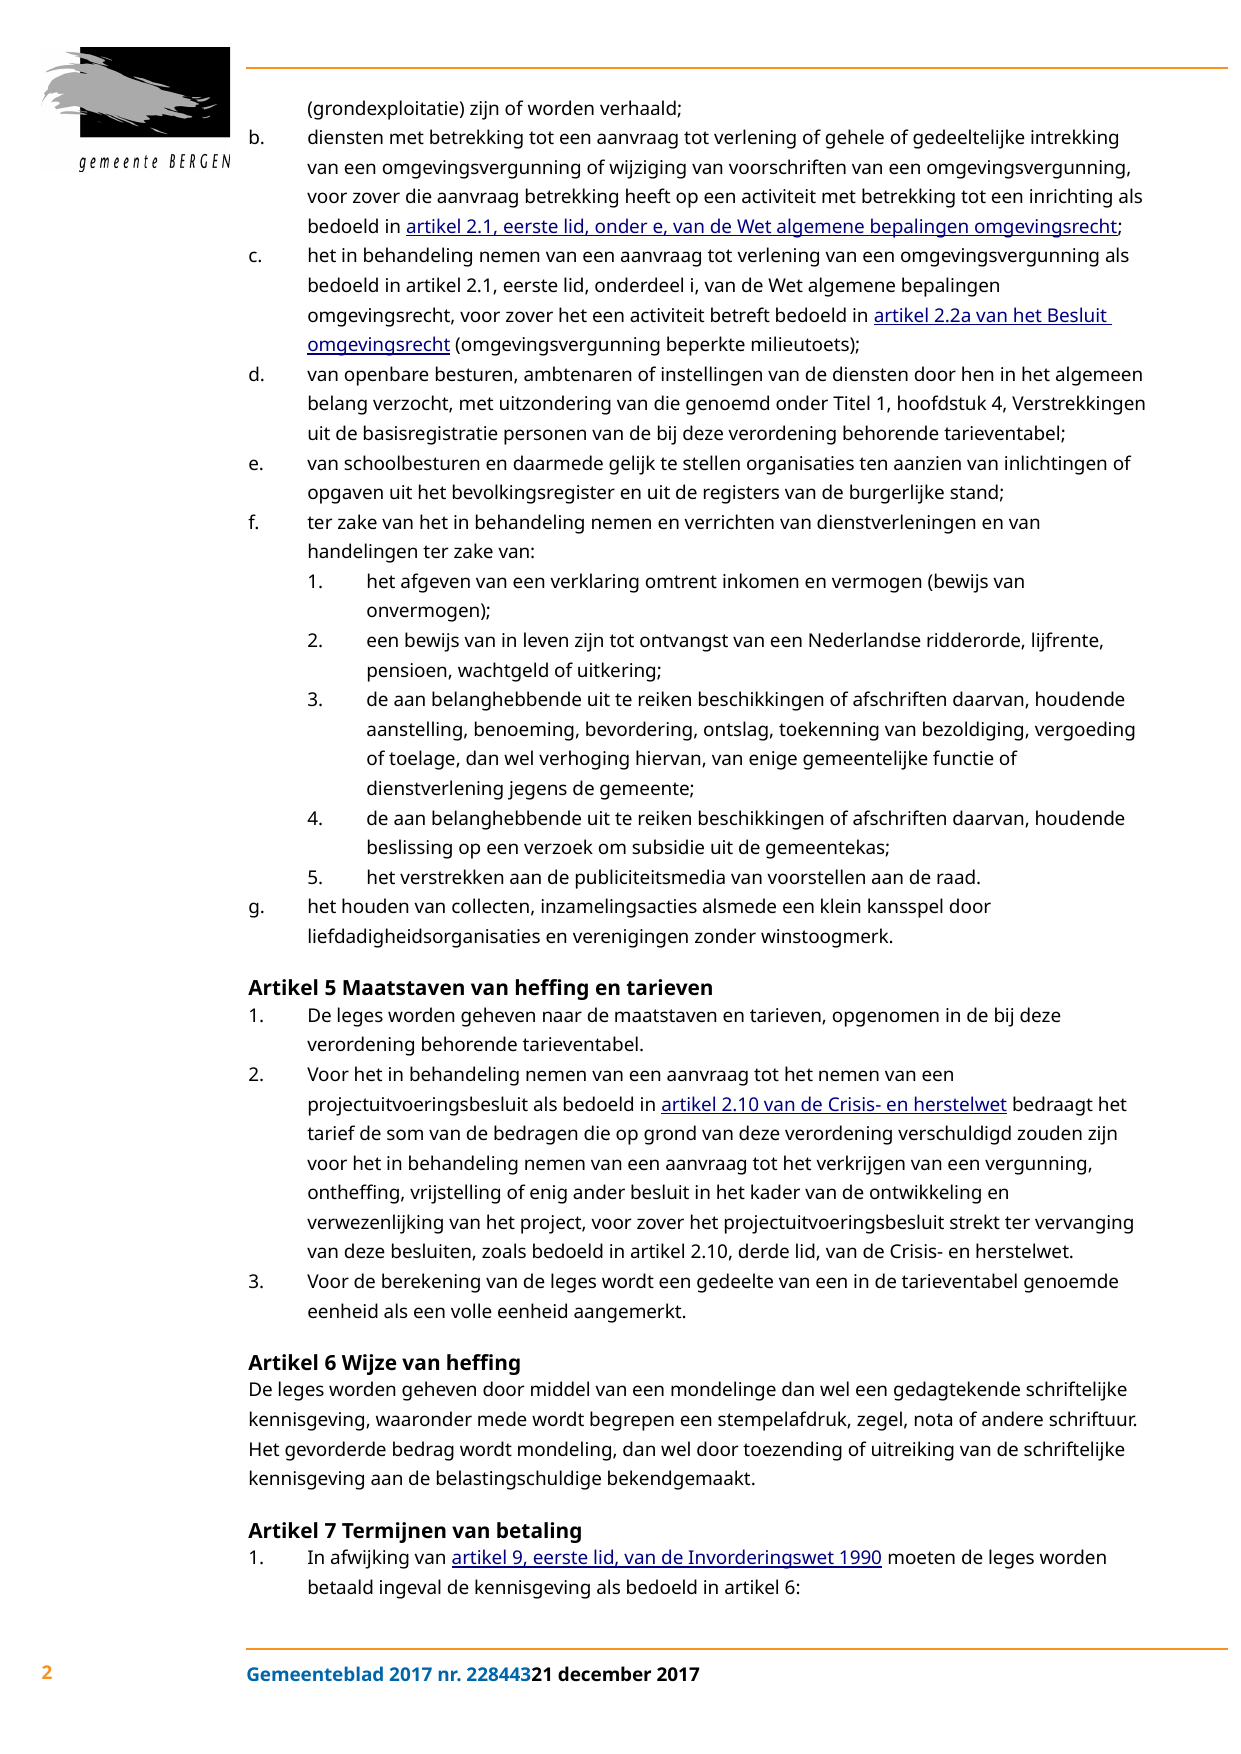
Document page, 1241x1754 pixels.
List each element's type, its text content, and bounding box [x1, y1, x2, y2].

list In afwijking van artikel 9, eerste lid, van de Invorderingswet 1990 moeten de leges worden betaald ingeval de kennisgeving als bedoeld in artikel 6: [248, 1544, 1152, 1599]
text Artikel 6 Wijze van heffing [248, 1348, 1152, 1377]
list diensten met betrekking tot een aanvraag tot verlening of gehele of gedeeltelijke intrekking van een omgevingsvergunning of wijziging van voorschriften van een omgevingsvergunning, voor zover die aanvraag betrekking heeft op een activiteit met betrekking tot een inrichting als bedoeld in artikel 2.1, eerste lid, onder e, van de Wet algemene bepalingen omgevingsrecht; [248, 124, 1152, 239]
list het verstrekken aan de publiciteitsmedia van voorstellen aan de raad. [307, 864, 1152, 890]
list de aan belanghebbende uit te reiken beschikkingen of afschriften daarvan, houdende aanstelling, benoeming, bevordering, ontslag, toekenning van bezoldiging, vergoeding of toelage, dan wel verhoging hiervan, van enige gemeentelijke functie of dienstverlening jegens de gemeente; [307, 686, 1152, 801]
text De leges worden geheven door middel van een mondelinge dan wel een gedagtekende schriftelijke kennisgeving, waaronder mede wordt begrepen een stempelafdruk, zegel, nota of andere schriftuur. Het gevorderde bedrag wordt mondeling, dan wel door toezending of uitreiking van de schriftelijke kennisgeving aan de belastingschuldige bekendgemaakt. [248, 1377, 1152, 1491]
list Voor de berekening van de leges wordt een gedeelte van een in de tarieventabel genoemde eenheid als een volle eenheid aangemerkt. [248, 1268, 1152, 1323]
list van openbare besturen, ambtenaren of instellingen van de diensten door hen in het algemeen belang verzocht, met uitzondering van die genoemd onder Titel 1, hoofdstuk 4, Verstrekkingen uit de basisregistratie personen van de bij deze verordening behorende tarieventabel; [248, 361, 1152, 446]
list het afgeven van een verklaring omtrent inkomen en vermogen (bewijs van onvermogen); [307, 568, 1152, 623]
text Artikel 7 Termijnen van betaling [248, 1516, 1152, 1544]
list Voor het in behandeling nemen van een aanvraag tot het nemen van een projectuitvoeringsbesluit als bedoeld in artikel 2.10 van de Crisis- en herstelwet bedraagt het tarief de som van de bedragen die op grond van deze verordening verschuldigd zouden zijn voor het in behandeling nemen van een aanvraag tot het verkrijgen van een vergunning, ontheffing, vrijstelling of enig ander besluit in het kader van de ontwikkeling en verwezenlijking van het project, voor zover het projectuitvoeringsbesluit strekt ter vervanging van deze besluiten, zoals bedoeld in artikel 2.10, derde lid, van de Crisis- en herstelwet. [248, 1061, 1152, 1264]
list het houden van collecten, inzamelingsacties alsmede een klein kansspel door liefdadigheidsorganisaties en verenigingen zonder winstoogmerk. [248, 893, 1152, 949]
picture [41, 47, 231, 172]
list de aan belanghebbende uit te reiken beschikkingen of afschriften daarvan, houdende beslissing op een verzoek om subsidie uit de gemeentekas; [307, 805, 1152, 860]
text Artikel 5 Maatstaven van heffing en tarieven [248, 973, 1152, 1002]
list (grondexploitatie) zijn of worden verhaald; [248, 95, 1152, 121]
list De leges worden geheven naar de maatstaven en tarieven, opgenomen in de bij deze verordening behorende tarieventabel. [248, 1002, 1152, 1057]
list een bewijs van in leven zijn tot ontvangst van een Nederlandse ridderorde, lijfrente, pensioen, wachtgeld of uitkering; [307, 627, 1152, 683]
list van schoolbesturen en daarmede gelijk te stellen organisaties ten aanzien van inlichtingen of opgaven uit het bevolkingsregister en uit de registers van de burgerlijke stand; [248, 450, 1152, 505]
list ter zake van het in behandeling nemen en verrichten van dienstverleningen en van handelingen ter zake van: [248, 509, 1152, 564]
list het in behandeling nemen van een aanvraag tot verlening van een omgevingsvergunning als bedoeld in artikel 2.1, eerste lid, onderdeel i, van de Wet algemene bepalingen omgevingsrecht, voor zover het een activiteit betreft bedoeld in artikel 2.2a van het Besluit omgevingsrecht (omgevingsvergunning beperkte milieutoets); [248, 243, 1152, 357]
